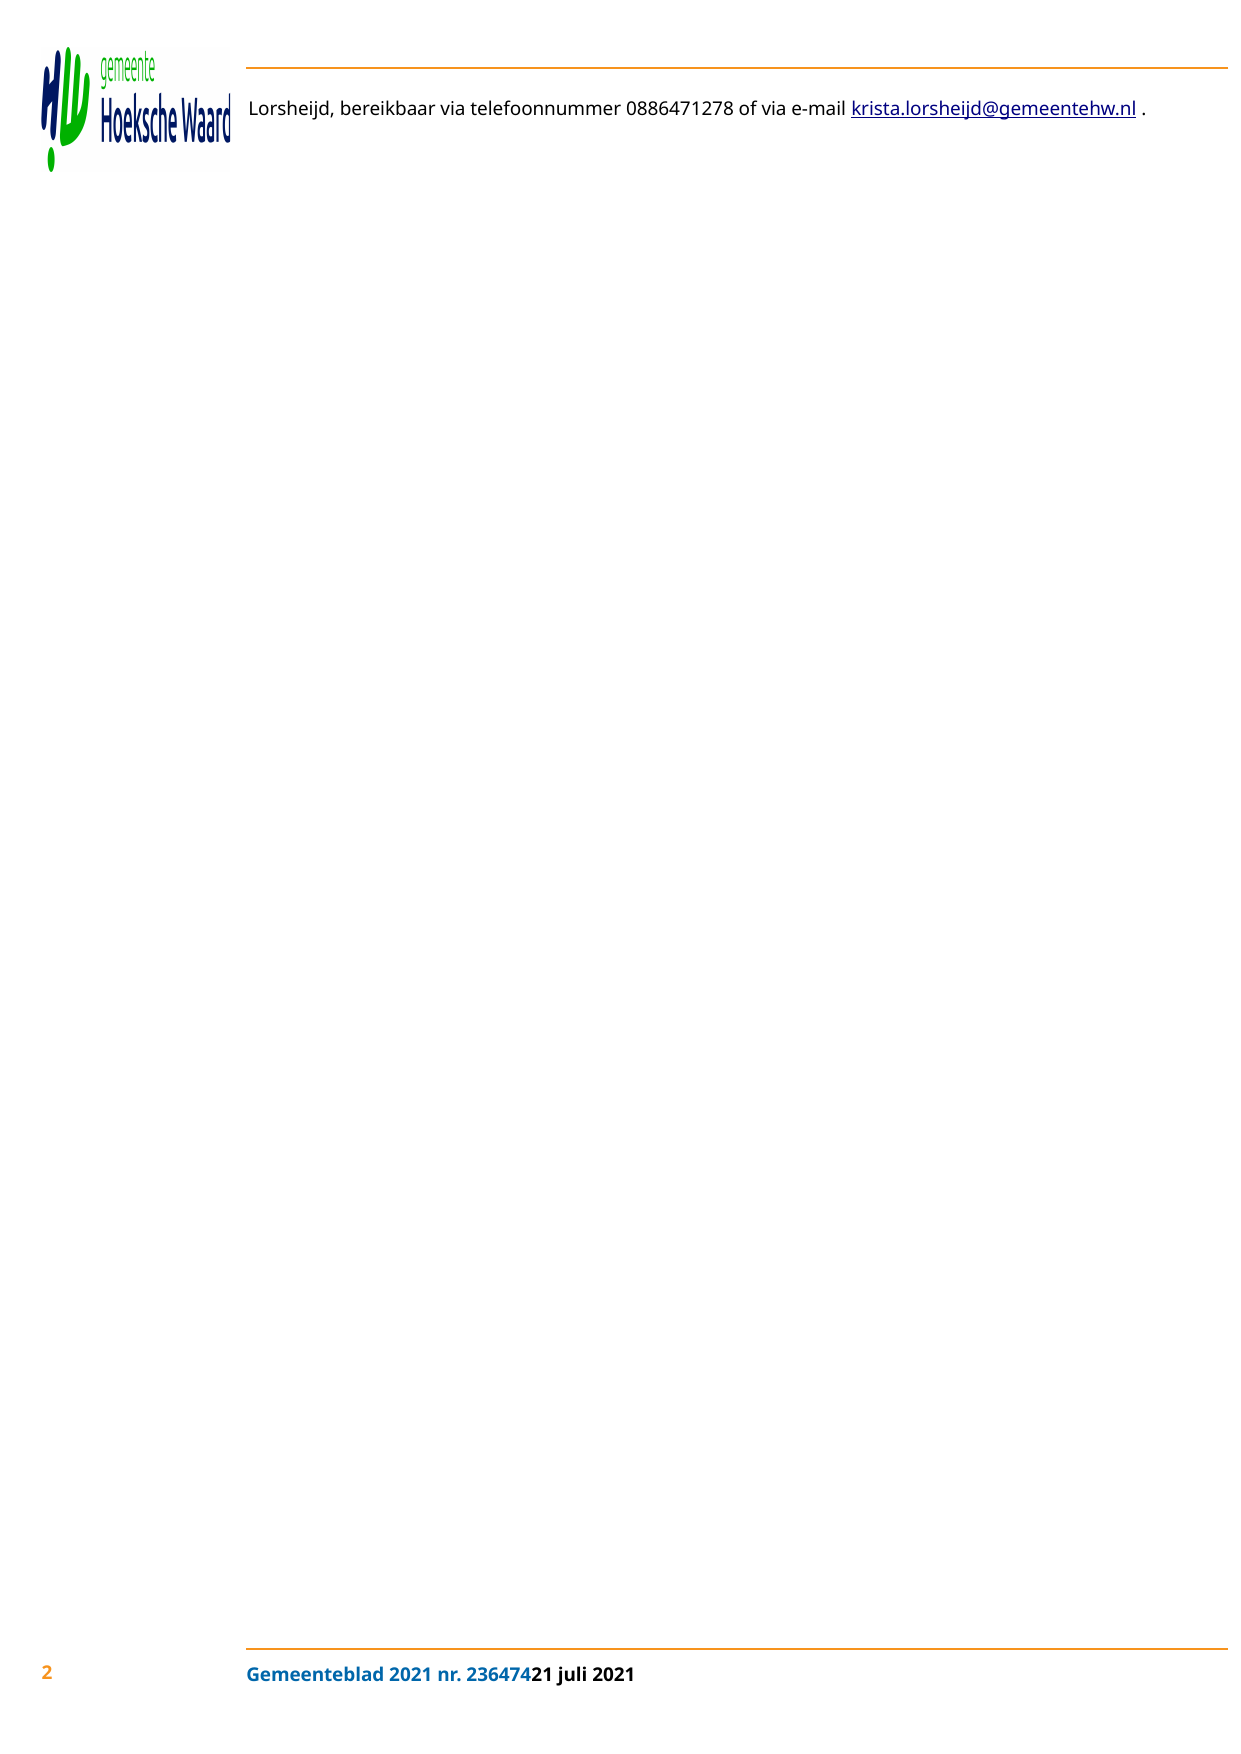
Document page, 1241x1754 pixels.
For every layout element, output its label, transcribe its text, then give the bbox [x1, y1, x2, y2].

picture [41, 47, 231, 172]
text Lorsheijd, bereikbaar via telefoonnummer 0886471278 of via e-mail krista.lorsheijd@gemeentehw.nl . [248, 95, 1152, 121]
